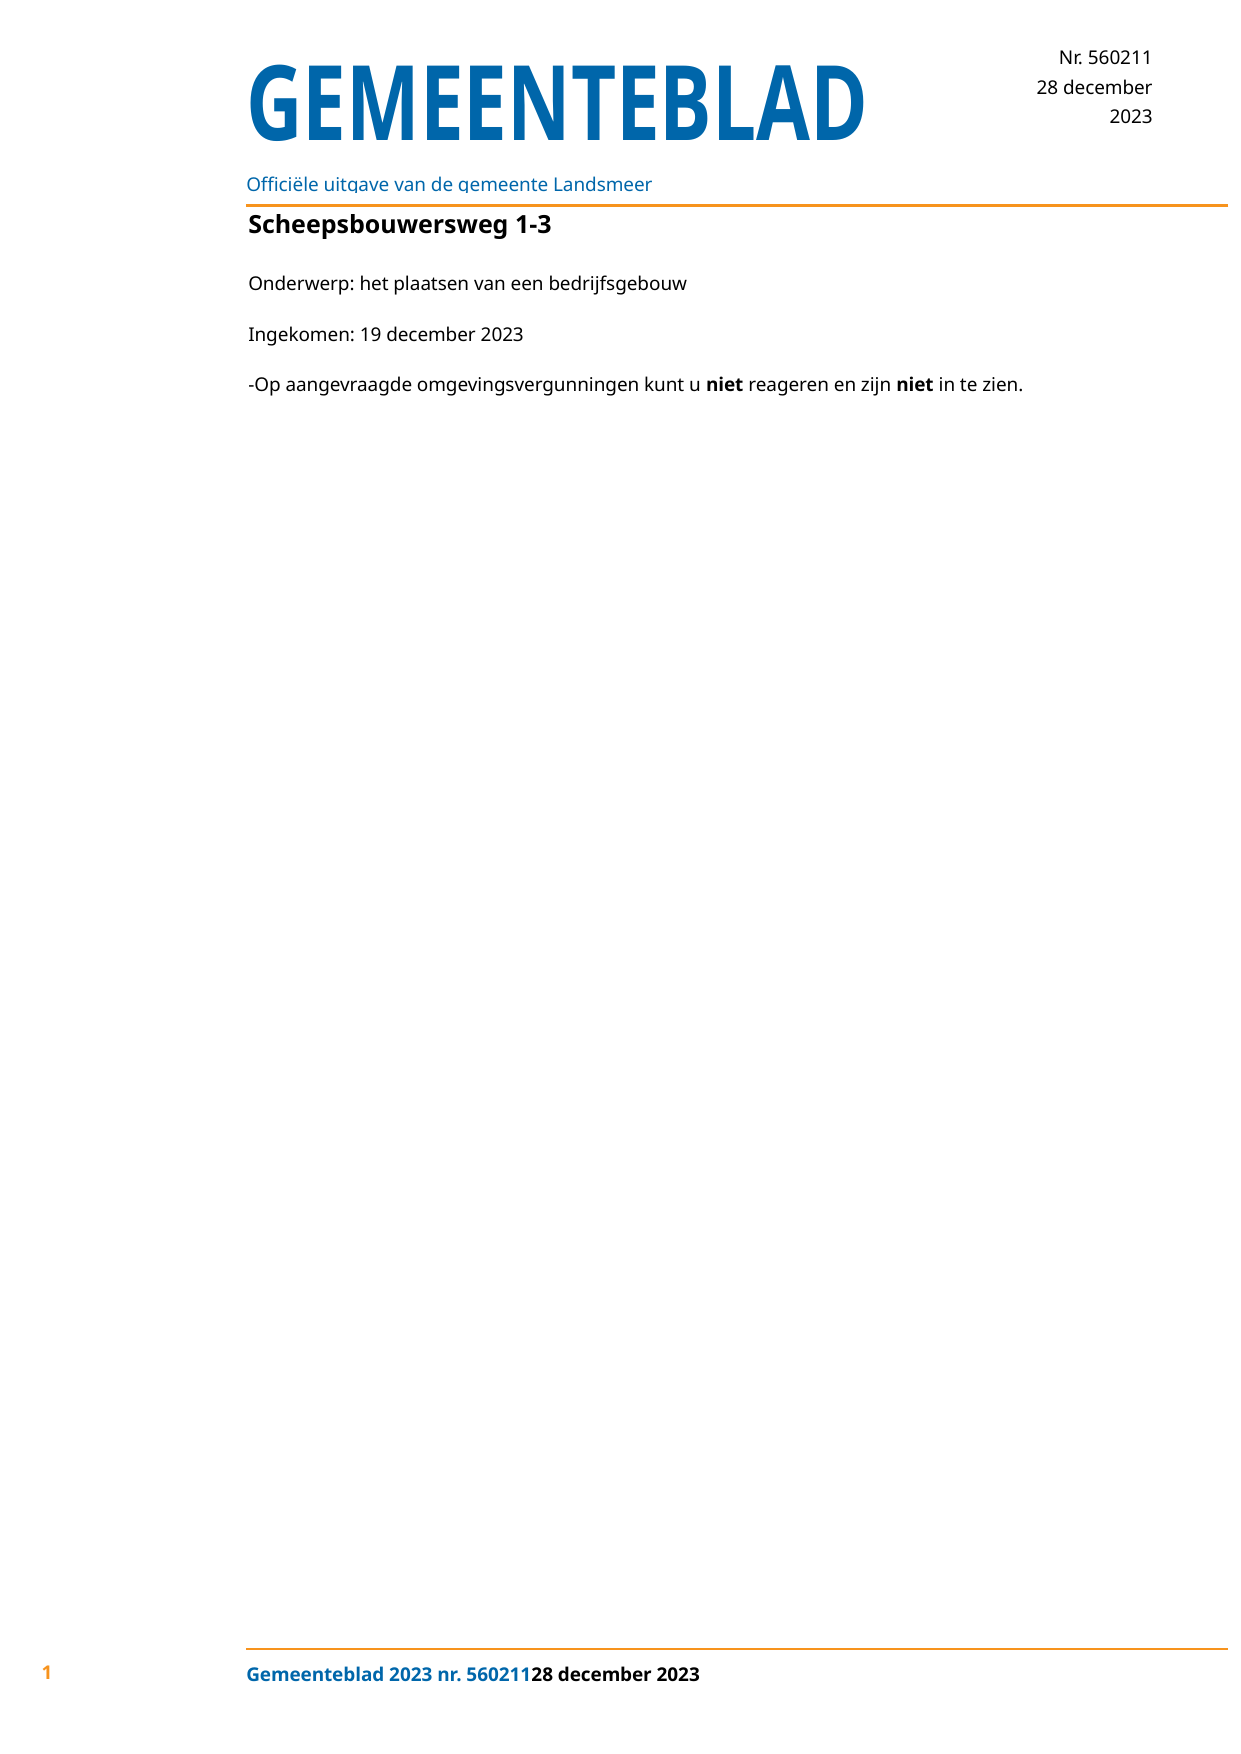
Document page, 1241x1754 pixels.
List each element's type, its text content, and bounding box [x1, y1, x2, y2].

text Onderwerp: het plaatsen van een bedrijfsgebouw [248, 270, 1152, 296]
picture [41, 47, 231, 172]
text Scheepsbouwersweg 1-3 [248, 207, 1152, 241]
text -Op aangevraagde omgevingsvergunningen kunt u niet reageren en zijn niet in te zien. [248, 371, 1152, 397]
text Ingekomen: 19 december 2023 [248, 321, 1152, 346]
